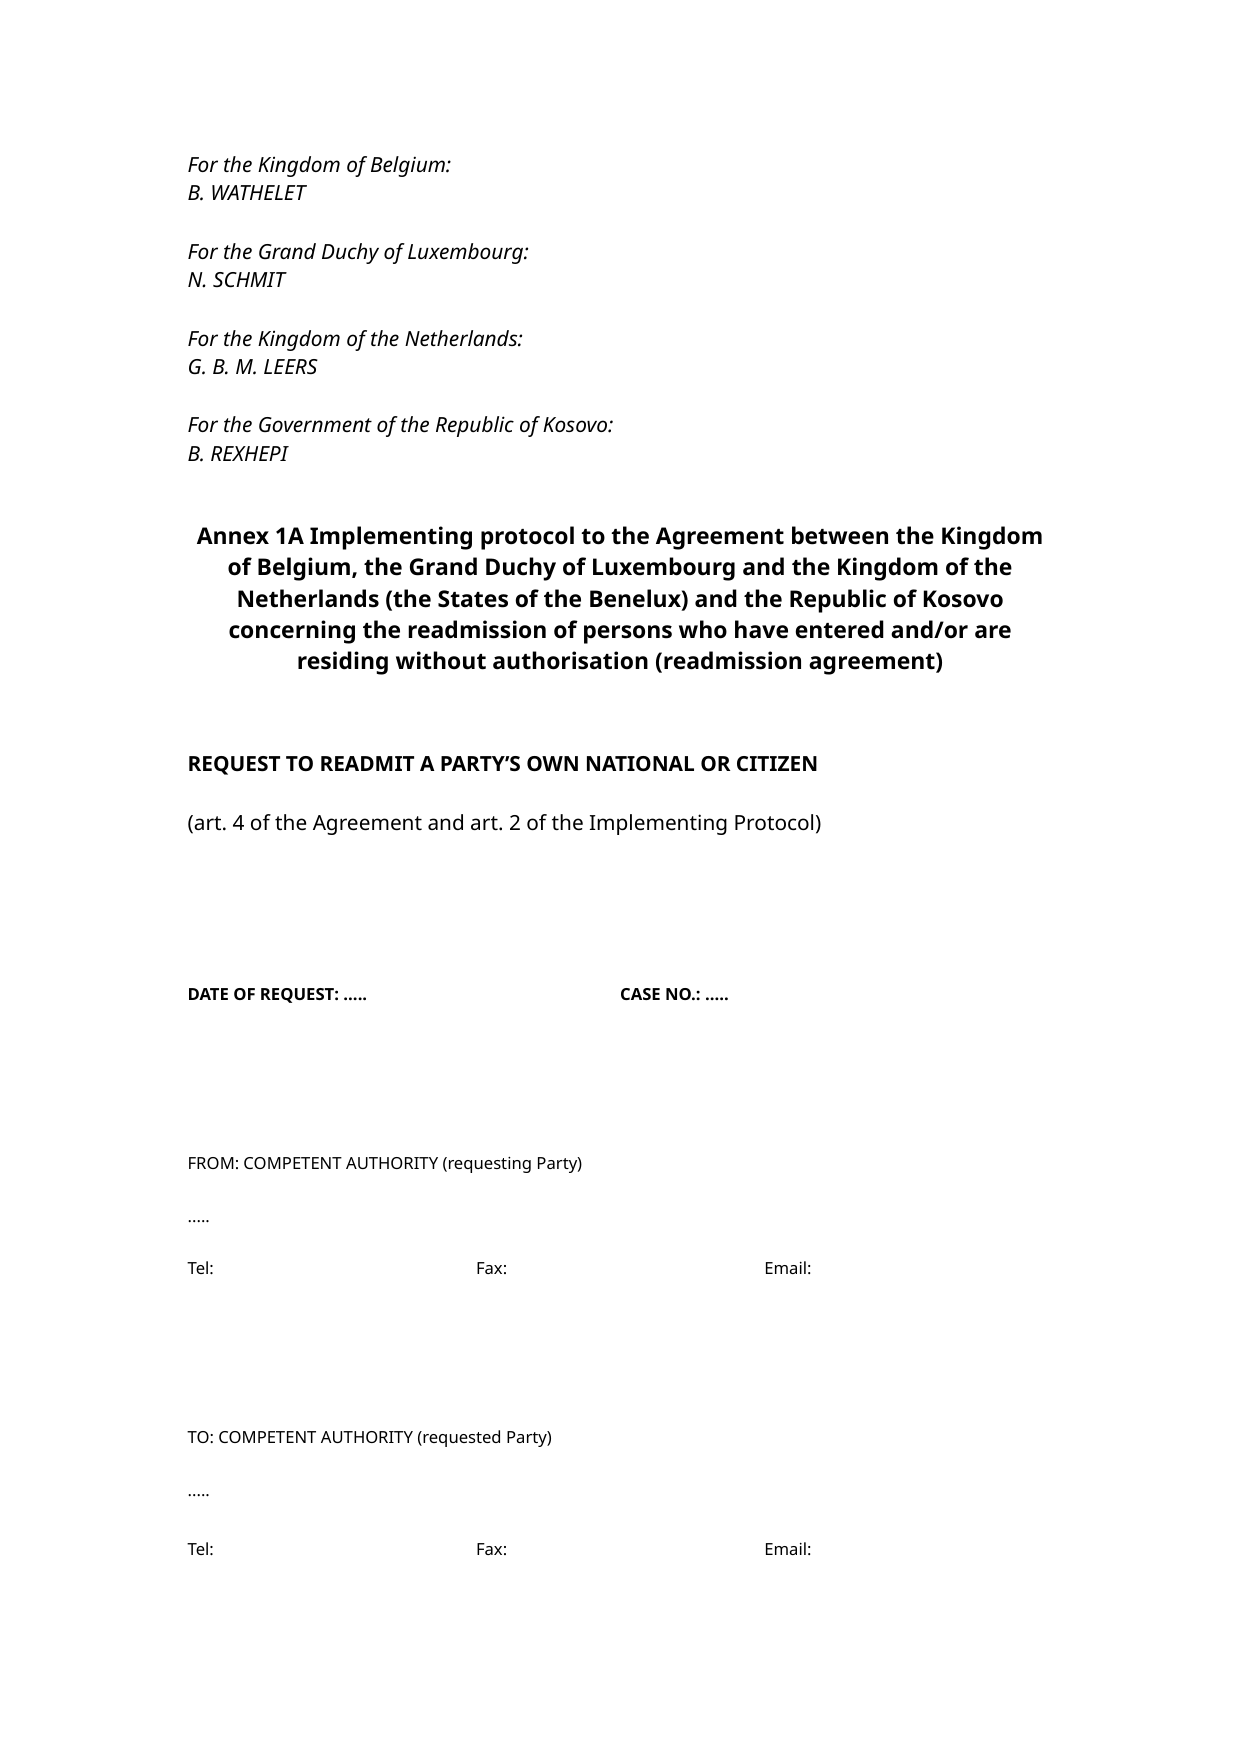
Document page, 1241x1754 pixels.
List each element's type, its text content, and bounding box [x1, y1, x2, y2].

table_cell Tel: [188, 1257, 476, 1309]
table_header REQUEST TO READMIT A PARTY’S OWN NATIONAL OR CITIZEN (art. 4 of the Agreement and art. 2 of the Implementing Protocol) [188, 749, 1053, 866]
text B. REXHEPI [187, 439, 1053, 467]
text For the Kingdom of Belgium: [187, 150, 1053, 178]
text For the Kingdom of the Netherlands: [187, 324, 1053, 352]
table_header FROM: COMPETENT AUTHORITY (requesting Party) [188, 1151, 1053, 1204]
text N. SCHMIT [187, 265, 1053, 294]
table_cell Fax: [476, 1257, 764, 1309]
table_cell [764, 1479, 1053, 1537]
table_cell Email: [764, 1537, 1053, 1590]
table_cell Email: [764, 1257, 1053, 1309]
table_header DATE OF REQUEST: ..... [188, 983, 620, 1035]
table_header CASE NO.: ..... [620, 983, 1053, 1035]
subtitle Annex 1A Implementing protocol to the Agreement between the Kingdom of Belgium, the Grand Duchy of Luxembourg and the Kingdom of the Netherlands (the States of the Benelux) and the Republic of Kosovo concerning the readmission of persons who have entered and/or are residing without authorisation (readmission agreement) [187, 520, 1053, 676]
text For the Grand Duchy of Luxembourg: [187, 237, 1053, 265]
table_cell Tel: [188, 1537, 476, 1590]
table_cell ..... [188, 1204, 1053, 1257]
text B. WATHELET [187, 178, 1053, 207]
table_cell Fax: [476, 1537, 764, 1590]
text G. B. M. LEERS [187, 352, 1053, 381]
table_header TO: COMPETENT AUTHORITY (requested Party) [188, 1426, 1053, 1479]
table_cell ..... [188, 1479, 476, 1537]
text For the Government of the Republic of Kosovo: [187, 411, 1053, 439]
table_cell [476, 1479, 764, 1537]
